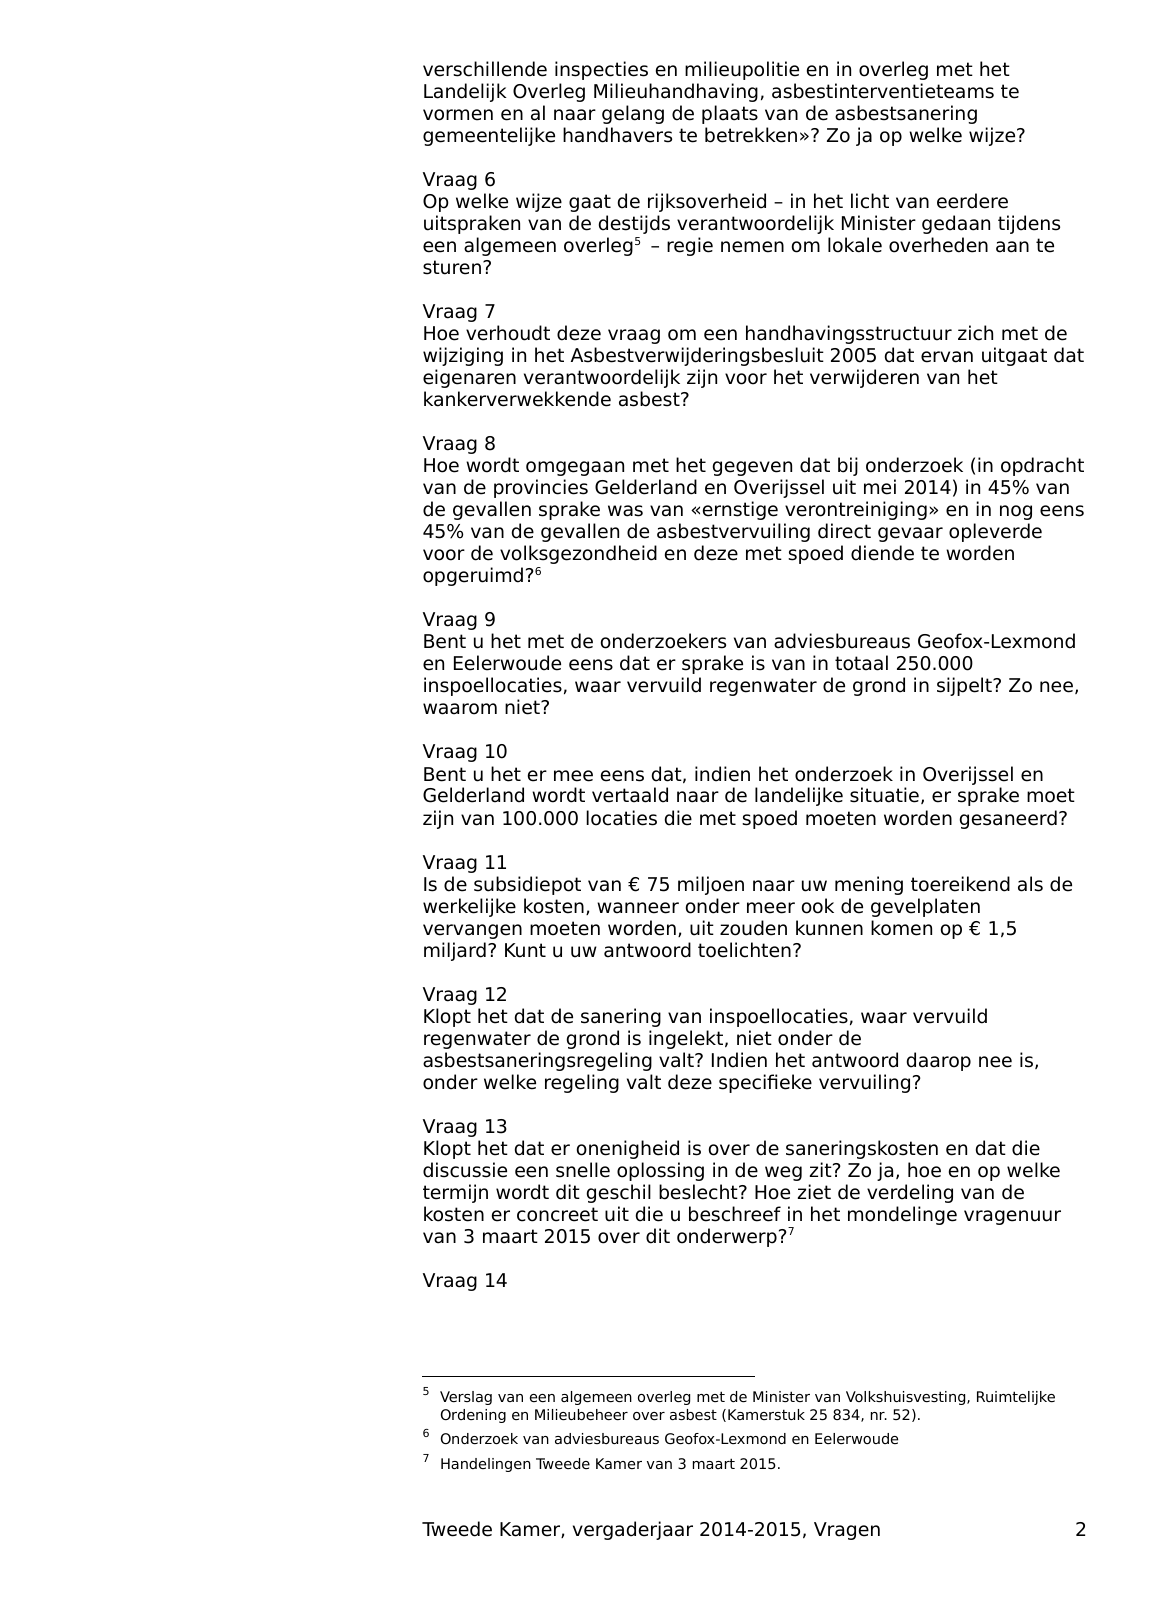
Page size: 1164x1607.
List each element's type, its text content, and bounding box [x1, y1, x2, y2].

text verschillende inspecties en milieupolitie en in overleg met het Landelijk Overleg Milieuhandhaving, asbestinterventieteams te vormen en al naar gelang de plaats van de asbestsanering gemeentelijke handhavers te betrekken»? Zo ja op welke wijze? [422, 59, 1087, 147]
text Vraag 10 [422, 741, 1087, 763]
text Vraag 14 [422, 1270, 1087, 1292]
text Klopt het dat de sanering van inspoellocaties, waar vervuild regenwater de grond is ingelekt, niet onder de asbestsaneringsregeling valt? Indien het antwoord daarop nee is, onder welke regeling valt deze specifieke vervuiling? [422, 1006, 1087, 1093]
text Handelingen Tweede Kamer van 3 maart 2015. [422, 1452, 1087, 1474]
text Verslag van een algemeen overleg met de Minister van Volkshuisvesting, Ruimtelijke Ordening en Milieubeheer over asbest (Kamerstuk 25 834, nr. 52). [422, 1385, 1087, 1424]
text Vraag 13 [422, 1116, 1087, 1138]
text Op welke wijze gaat de rijksoverheid – in het licht van eerdere uitspraken van de destijds verantwoordelijk Minister gedaan tijdens een algemeen overleg – regie nemen om lokale overheden aan te sturen? [422, 191, 1087, 279]
text Hoe wordt omgegaan met het gegeven dat bij onderzoek (in opdracht van de provincies Gelderland en Overijssel uit mei 2014) in 45% van de gevallen sprake was van «ernstige verontreiniging» en in nog eens 45% van de gevallen de asbestvervuiling direct gevaar opleverde voor de volksgezondheid en deze met spoed diende te worden opgeruimd? [422, 455, 1087, 587]
text Onderzoek van adviesbureaus Geofox-Lexmond en Eelerwoude [422, 1427, 1087, 1449]
text Vraag 11 [422, 852, 1087, 873]
text Vraag 9 [422, 609, 1087, 631]
text Bent u het er mee eens dat, indien het onderzoek in Overijssel en Gelderland wordt vertaald naar de landelijke situatie, er sprake moet zijn van 100.000 locaties die met spoed moeten worden gesaneerd? [422, 763, 1087, 829]
text Vraag 8 [422, 433, 1087, 455]
text Is de subsidiepot van € 75 miljoen naar uw mening toereikend als de werkelijke kosten, wanneer onder meer ook de gevelplaten vervangen moeten worden, uit zouden kunnen komen op € 1,5 miljard? Kunt u uw antwoord toelichten? [422, 873, 1087, 961]
text Klopt het dat er onenigheid is over de saneringskosten en dat die discussie een snelle oplossing in de weg zit? Zo ja, hoe en op welke termijn wordt dit geschil beslecht? Hoe ziet de verdeling van de kosten er concreet uit die u beschreef in het mondelinge vragenuur van 3 maart 2015 over dit onderwerp? [422, 1138, 1087, 1248]
text Hoe verhoudt deze vraag om een handhavingsstructuur zich met de wijziging in het Asbestverwijderingsbesluit 2005 dat ervan uitgaat dat eigenaren verantwoordelijk zijn voor het verwijderen van het kankerverwekkende asbest? [422, 323, 1087, 411]
text Vraag 7 [422, 301, 1087, 323]
text Bent u het met de onderzoekers van adviesbureaus Geofox-Lexmond en Eelerwoude eens dat er sprake is van in totaal 250.000 inspoellocaties, waar vervuild regenwater de grond in sijpelt? Zo nee, waarom niet? [422, 631, 1087, 719]
text Vraag 6 [422, 169, 1087, 191]
text Vraag 12 [422, 984, 1087, 1006]
